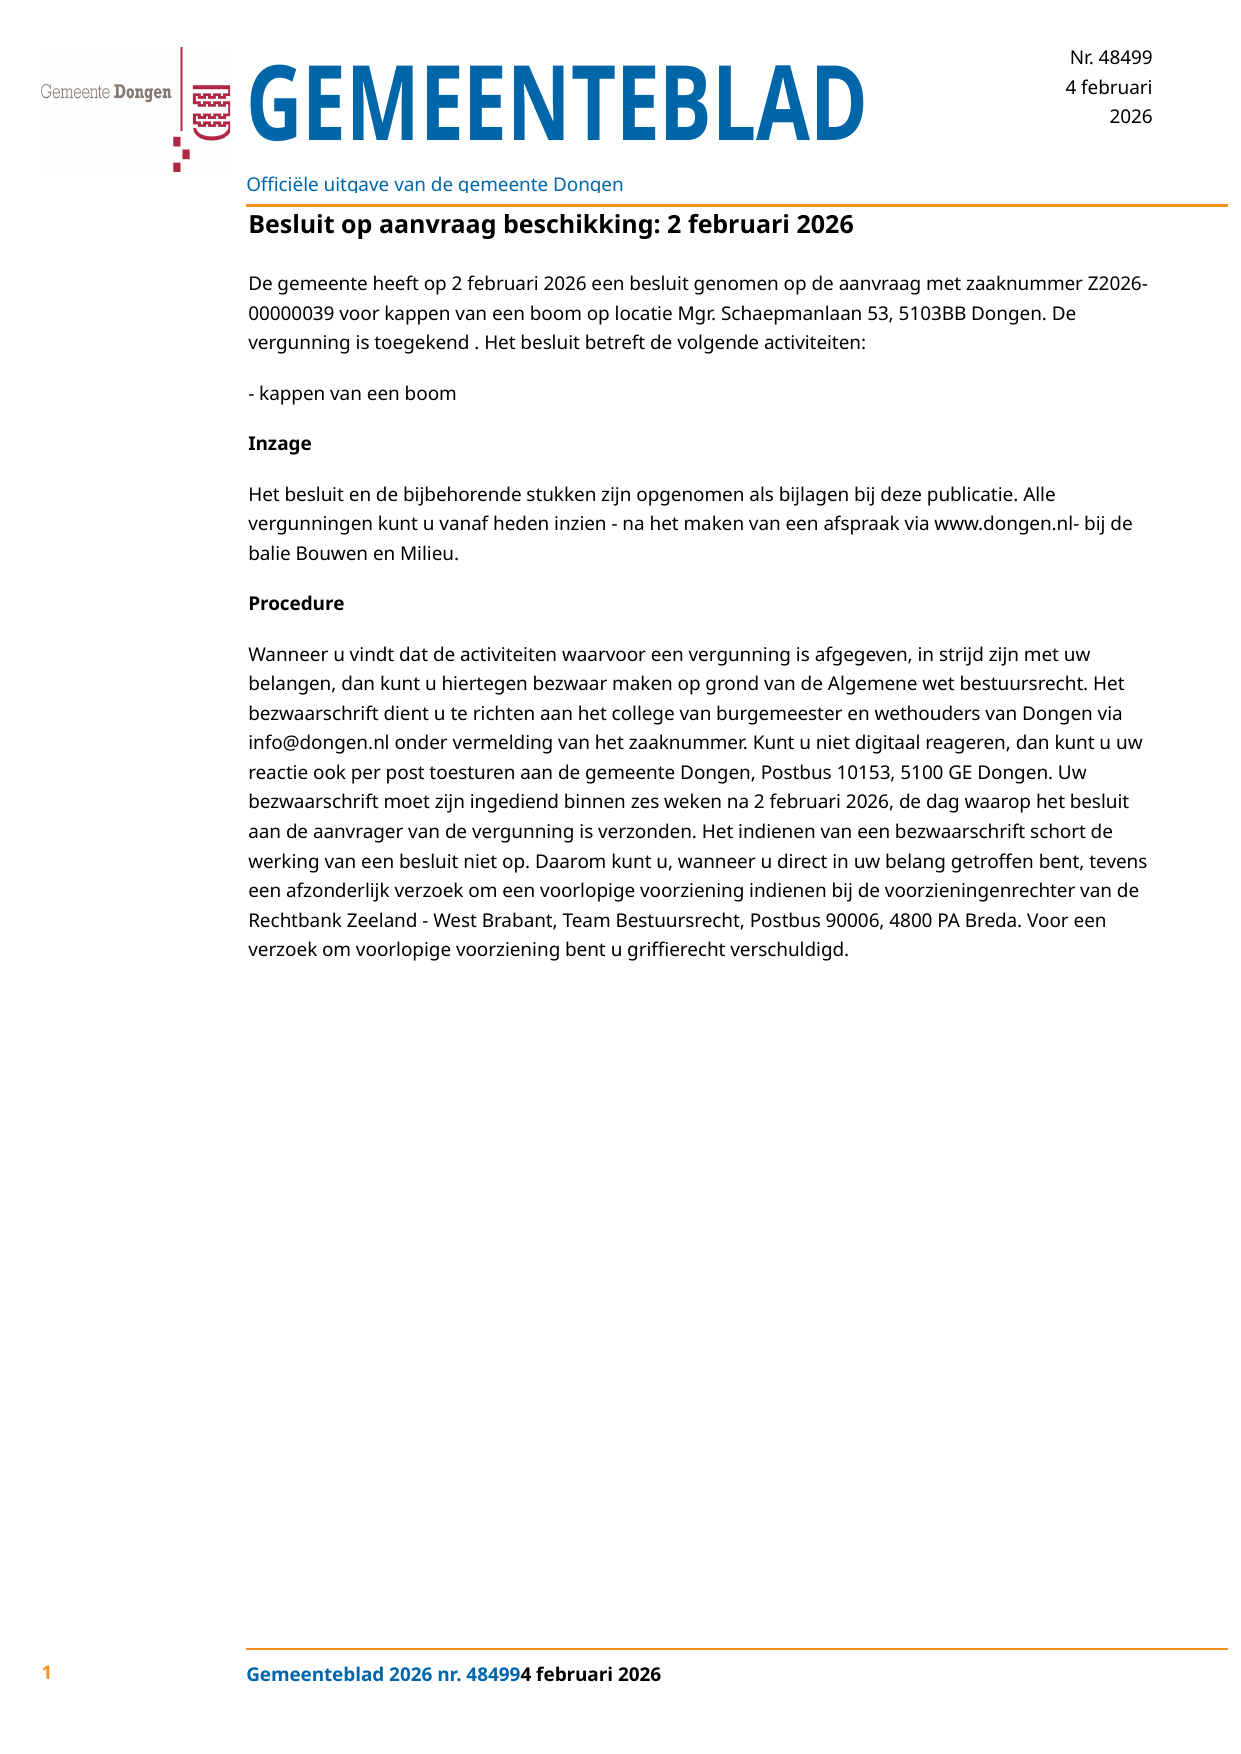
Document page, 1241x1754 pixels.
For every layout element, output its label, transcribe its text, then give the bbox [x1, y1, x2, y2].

text Procedure [248, 590, 1152, 616]
text Wanneer u vindt dat de activiteiten waarvoor een vergunning is afgegeven, in strijd zijn met uw belangen, dan kunt u hiertegen bezwaar maken op grond van de Algemene wet bestuursrecht. Het bezwaarschrift dient u te richten aan het college van burgemeester en wethouders van Dongen via info@dongen.nl onder vermelding van het zaaknummer. Kunt u niet digitaal reageren, dan kunt u uw reactie ook per post toesturen aan de gemeente Dongen, Postbus 10153, 5100 GE Dongen. Uw bezwaarschrift moet zijn ingediend binnen zes weken na 2 februari 2026, de dag waarop het besluit aan de aanvrager van de vergunning is verzonden. Het indienen van een bezwaarschrift schort de werking van een besluit niet op. Daarom kunt u, wanneer u direct in uw belang getroffen bent, tevens een afzonderlijk verzoek om een voorlopige voorziening indienen bij de voorzieningenrechter van de Rechtbank Zeeland - West Brabant, Team Bestuursrecht, Postbus 90006, 4800 PA Breda. Voor een verzoek om voorlopige voorziening bent u griffierecht verschuldigd. [248, 641, 1152, 962]
text De gemeente heeft op 2 februari 2026 een besluit genomen op de aanvraag met zaaknummer Z2026-00000039 voor kappen van een boom op locatie Mgr. Schaepmanlaan 53, 5103BB Dongen. De vergunning is toegekend . Het besluit betreft de volgende activiteiten: [248, 270, 1152, 355]
text Het besluit en de bijbehorende stukken zijn opgenomen als bijlagen bij deze publicatie. Alle vergunningen kunt u vanaf heden inzien - na het maken van een afspraak via www.dongen.nl- bij de balie Bouwen en Milieu. [248, 481, 1152, 566]
picture [41, 47, 231, 172]
text Inzage [248, 430, 1152, 456]
text Besluit op aanvraag beschikking: 2 februari 2026 [248, 207, 1152, 241]
text - kappen van een boom [248, 380, 1152, 406]
